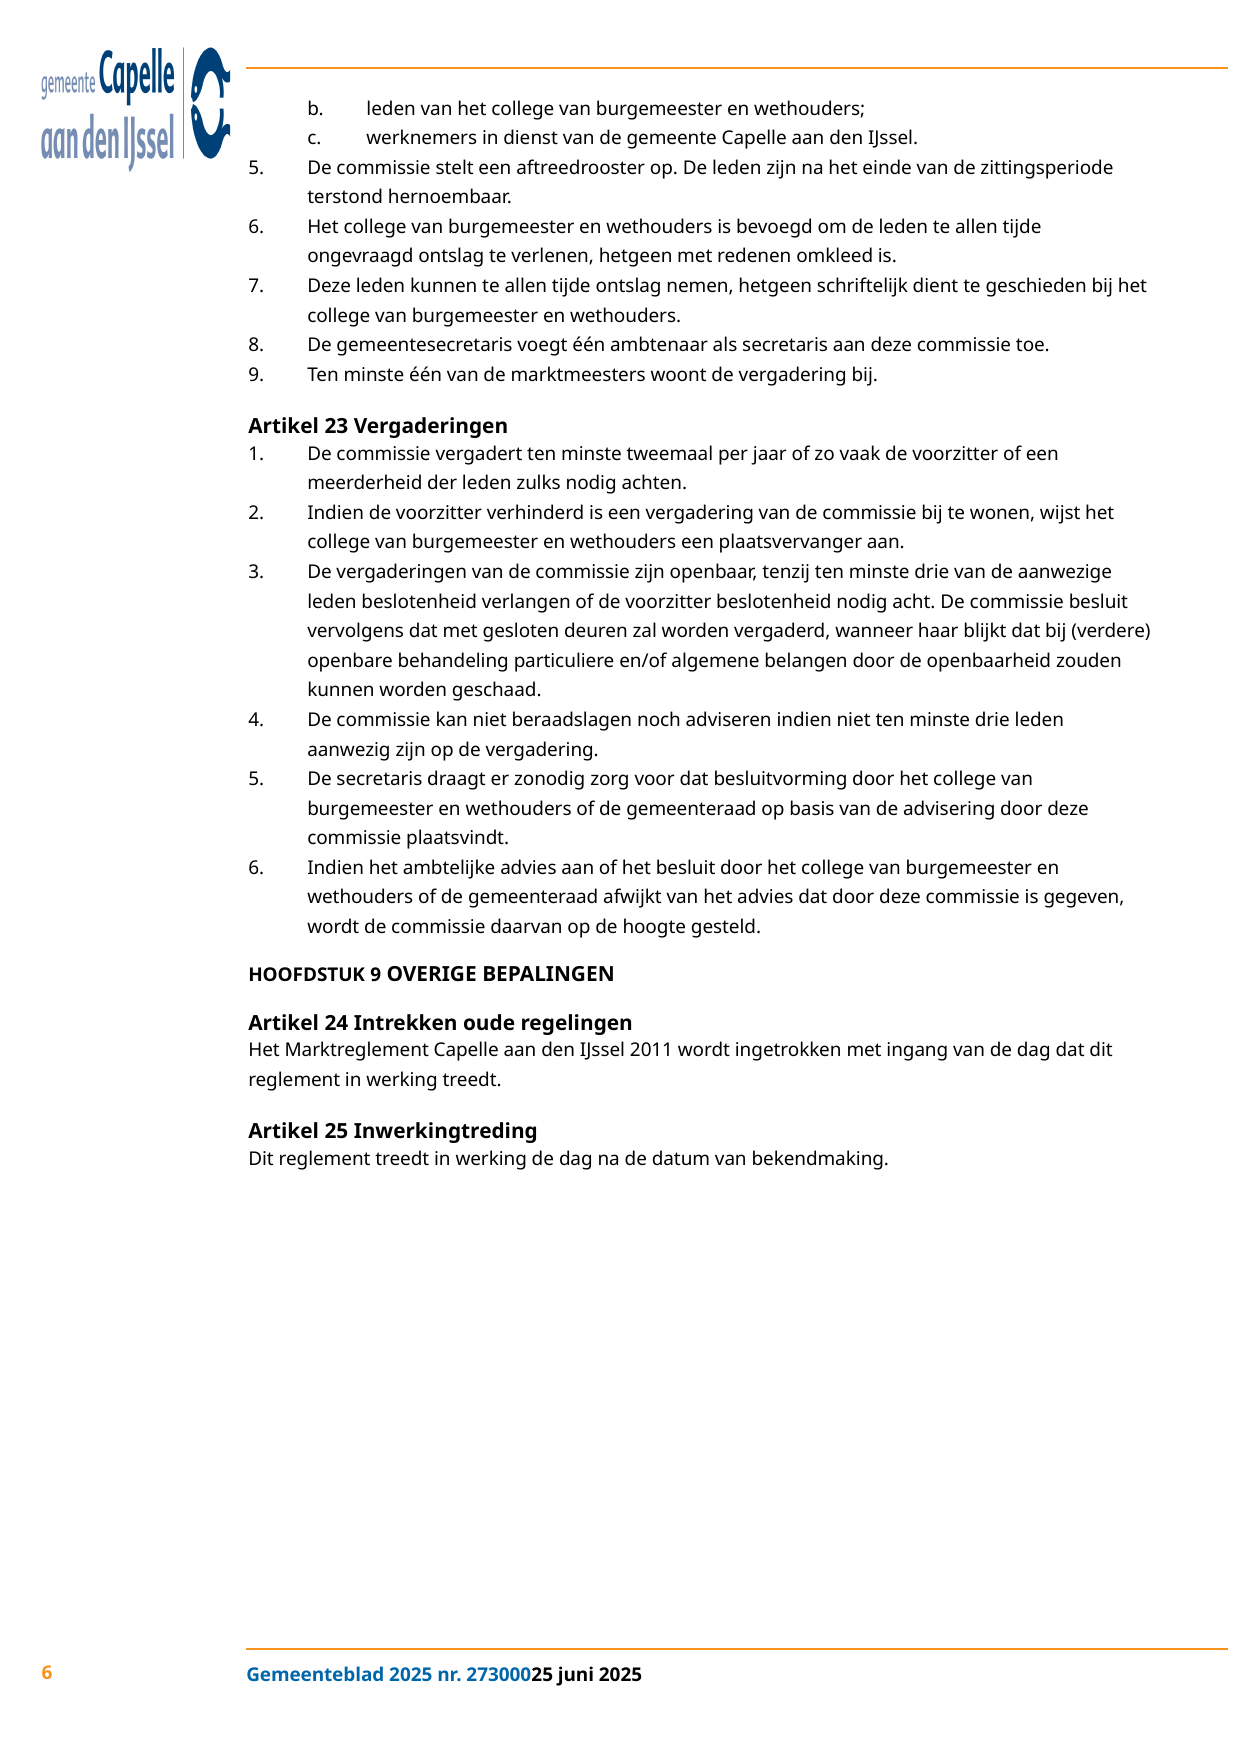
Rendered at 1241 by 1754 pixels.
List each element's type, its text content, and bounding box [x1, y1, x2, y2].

list De vergaderingen van de commissie zijn openbaar, tenzij ten minste drie van de aanwezige leden beslotenheid verlangen of de voorzitter beslotenheid nodig acht. De commissie besluit vervolgens dat met gesloten deuren zal worden vergaderd, wanneer haar blijkt dat bij (verdere) openbare behandeling particuliere en/of algemene belangen door de openbaarheid zouden kunnen worden geschaad. [248, 558, 1152, 702]
list De commissie stelt een aftreedrooster op. De leden zijn na het einde van de zittingsperiode terstond hernoembaar. [248, 154, 1152, 209]
text Artikel 24 Intrekken oude regelingen [248, 1008, 1152, 1037]
text Artikel 23 Vergaderingen [248, 411, 1152, 440]
text Het Marktreglement Capelle aan den IJssel 2011 wordt ingetrokken met ingang van de dag dat dit reglement in werking treedt. [248, 1037, 1152, 1092]
text Artikel 25 Inwerkingtreding [248, 1117, 1152, 1145]
picture [41, 47, 231, 172]
list De secretaris draagt er zonodig zorg voor dat besluitvorming door het college van burgemeester en wethouders of de gemeenteraad op basis van de advisering door deze commissie plaatsvindt. [248, 765, 1152, 850]
text HOOFDSTUK 9 OVERIGE BEPALINGEN [248, 959, 1152, 987]
list Deze leden kunnen te allen tijde ontslag nemen, hetgeen schriftelijk dient te geschieden bij het college van burgemeester en wethouders. [248, 272, 1152, 328]
list De commissie vergadert ten minste tweemaal per jaar of zo vaak de voorzitter of een meerderheid der leden zulks nodig achten. [248, 440, 1152, 495]
list werknemers in dienst van de gemeente Capelle aan den IJssel. [307, 124, 1152, 150]
list leden van het college van burgemeester en wethouders; [307, 95, 1152, 121]
list Ten minste één van de marktmeesters woont de vergadering bij. [248, 361, 1152, 387]
list Indien de voorzitter verhinderd is een vergadering van de commissie bij te wonen, wijst het college van burgemeester en wethouders een plaatsvervanger aan. [248, 499, 1152, 554]
list Indien het ambtelijke advies aan of het besluit door het college van burgemeester en wethouders of de gemeenteraad afwijkt van het advies dat door deze commissie is gegeven, wordt de commissie daarvan op de hoogte gesteld. [248, 854, 1152, 939]
list De gemeentesecretaris voegt één ambtenaar als secretaris aan deze commissie toe. [248, 331, 1152, 357]
list De commissie kan niet beraadslagen noch adviseren indien niet ten minste drie leden aanwezig zijn op de vergadering. [248, 706, 1152, 761]
text Dit reglement treedt in werking de dag na de datum van bekendmaking. [248, 1145, 1152, 1171]
list Het college van burgemeester en wethouders is bevoegd om de leden te allen tijde ongevraagd ontslag te verlenen, hetgeen met redenen omkleed is. [248, 213, 1152, 268]
